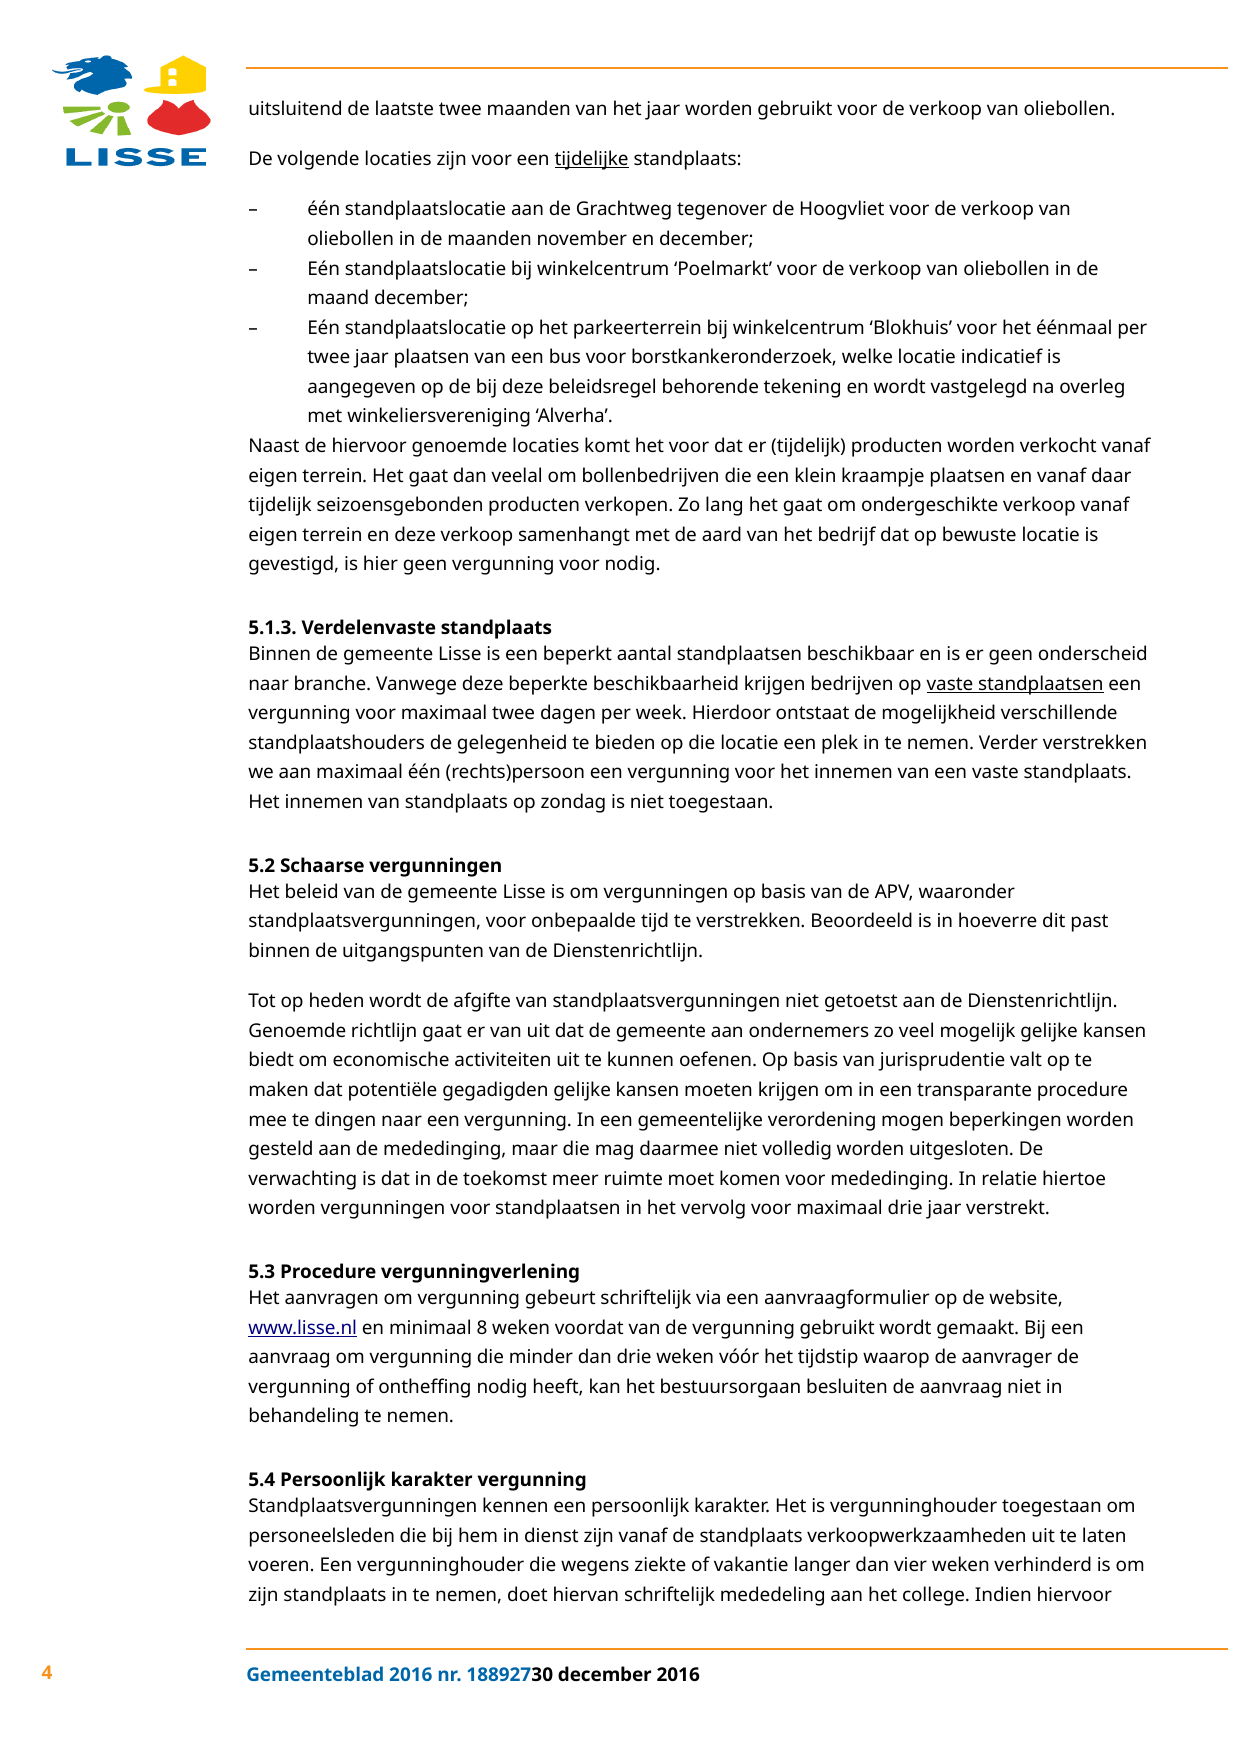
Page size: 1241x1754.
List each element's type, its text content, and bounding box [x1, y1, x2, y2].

text Binnen de gemeente Lisse is een beperkt aantal standplaatsen beschikbaar en is er geen onderscheid naar branche. Vanwege deze beperkte beschikbaarheid krijgen bedrijven op vaste standplaatsen een vergunning voor maximaal twee dagen per week. Hierdoor ontstaat de mogelijkheid verschillende standplaatshouders de gelegenheid te bieden op die locatie een plek in te nemen. Verder verstrekken we aan maximaal één (rechts)persoon een vergunning voor het innemen van een vaste standplaats. Het innemen van standplaats op zondag is niet toegestaan. [248, 640, 1152, 814]
text Standplaatsvergunningen kennen een persoonlijk karakter. Het is vergunninghouder toegestaan om personeelsleden die bij hem in dienst zijn vanaf de standplaats verkoopwerkzaamheden uit te laten voeren. Een vergunninghouder die wegens ziekte of vakantie langer dan vier weken verhinderd is om zijn standplaats in te nemen, doet hiervan schriftelijk mededeling aan het college. Indien hiervoor [248, 1492, 1152, 1607]
list Eén standplaatslocatie bij winkelcentrum ‘Poelmarkt’ voor de verkoop van oliebollen in de maand december; [248, 255, 1152, 310]
list Eén standplaatslocatie op het parkeerterrein bij winkelcentrum ‘Blokhuis’ voor het éénmaal per twee jaar plaatsen van een bus voor borstkankeronderzoek, welke locatie indicatief is aangegeven op de bij deze beleidsregel behorende tekening en wordt vastgelegd na overleg met winkeliersvereniging ‘Alverha’. [248, 314, 1152, 428]
text Het aanvragen om vergunning gebeurt schriftelijk via een aanvraagformulier op de website, www.lisse.nl en minimaal 8 weken voordat van de vergunning gebruikt wordt gemaakt. Bij een aanvraag om vergunning die minder dan drie weken vóór het tijdstip waarop de aanvrager de vergunning of ontheffing nodig heeft, kan het bestuursorgaan besluiten de aanvraag niet in behandeling te nemen. [248, 1284, 1152, 1428]
text 5.4 Persoonlijk karakter vergunning [248, 1467, 1152, 1492]
text 5.3 Procedure vergunningverlening [248, 1258, 1152, 1284]
text Het beleid van de gemeente Lisse is om vergunningen op basis van de APV, waaronder standplaatsvergunningen, voor onbepaalde tijd te verstrekken. Beoordeeld is in hoeverre dit past binnen de uitgangspunten van de Dienstenrichtlijn. [248, 878, 1152, 963]
text uitsluitend de laatste twee maanden van het jaar worden gebruikt voor de verkoop van oliebollen. [248, 95, 1152, 121]
list één standplaatslocatie aan de Grachtweg tegenover de Hoogvliet voor de verkoop van oliebollen in de maanden november en december; [248, 196, 1152, 251]
text 5.2 Schaarse vergunningen [248, 852, 1152, 878]
text Naast de hiervoor genoemde locaties komt het voor dat er (tijdelijk) producten worden verkocht vanaf eigen terrein. Het gaat dan veelal om bollenbedrijven die een klein kraampje plaatsen en vanaf daar tijdelijk seizoensgebonden producten verkopen. Zo lang het gaat om ondergeschikte verkoop vanaf eigen terrein en deze verkoop samenhangt met de aard van het bedrijf dat op bewuste locatie is gevestigd, is hier geen vergunning voor nodig. [248, 432, 1152, 576]
text 5.1.3. Verdelenvaste standplaats [248, 614, 1152, 640]
text Tot op heden wordt de afgifte van standplaatsvergunningen niet getoetst aan de Dienstenrichtlijn. Genoemde richtlijn gaat er van uit dat de gemeente aan ondernemers zo veel mogelijk gelijke kansen biedt om economische activiteiten uit te kunnen oefenen. Op basis van jurisprudentie valt op te maken dat potentiële gegadigden gelijke kansen moeten krijgen om in een transparante procedure mee te dingen naar een vergunning. In een gemeentelijke verordening mogen beperkingen worden gesteld aan de mededinging, maar die mag daarmee niet volledig worden uitgesloten. De verwachting is dat in de toekomst meer ruimte moet komen voor mededinging. In relatie hiertoe worden vergunningen voor standplaatsen in het vervolg voor maximaal drie jaar verstrekt. [248, 987, 1152, 1220]
picture [41, 47, 231, 172]
text De volgende locaties zijn voor een tijdelijke standplaats: [248, 145, 1152, 171]
